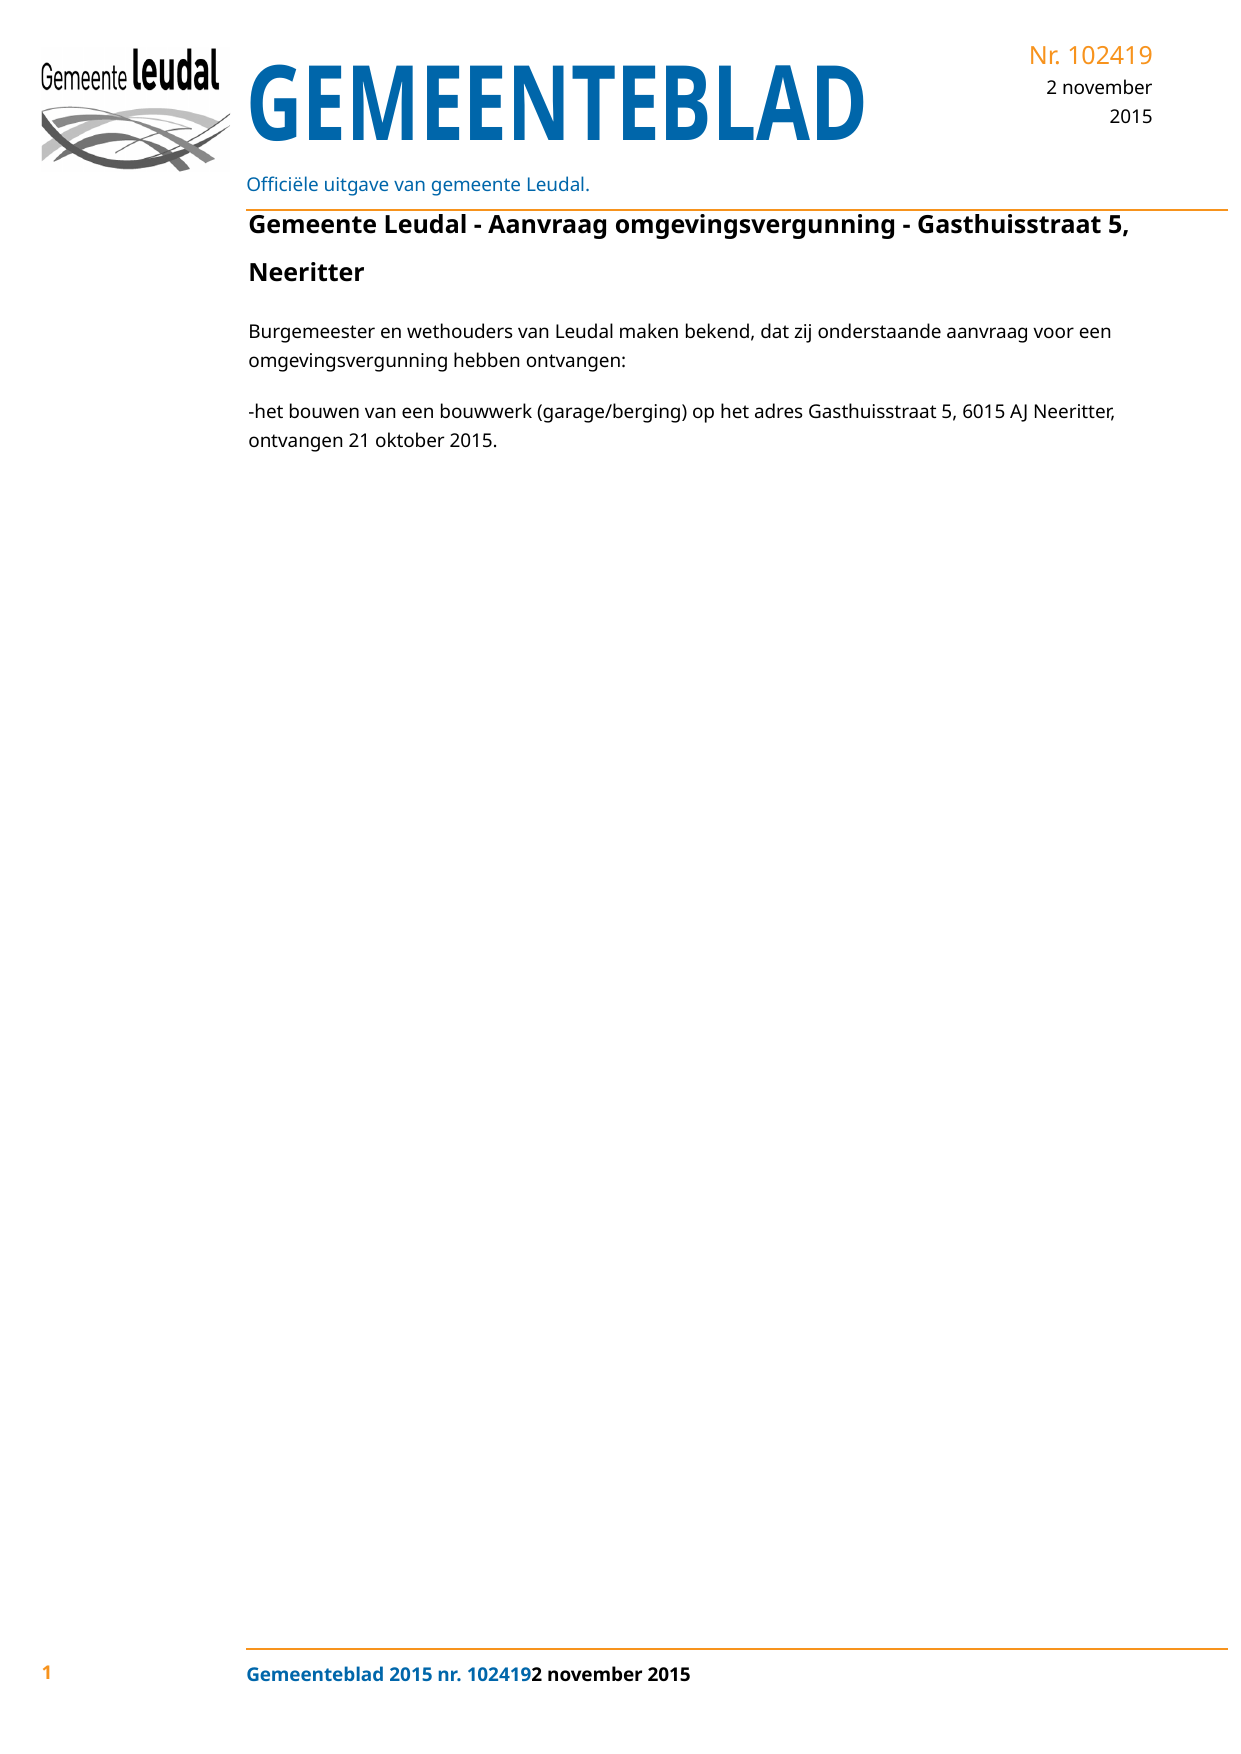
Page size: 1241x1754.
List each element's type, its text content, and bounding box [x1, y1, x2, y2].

text Gemeente Leudal - Aanvraag omgevingsvergunning - Gasthuisstraat 5, Neeritter [248, 211, 1152, 288]
text Burgemeester en wethouders van Leudal maken bekend, dat zij onderstaande aanvraag voor een omgevingsvergunning hebben ontvangen: [248, 318, 1152, 373]
picture [41, 47, 231, 172]
text -het bouwen van een bouwwerk (garage/berging) op het adres Gasthuisstraat 5, 6015 AJ Neeritter, ontvangen 21 oktober 2015. [248, 398, 1152, 453]
